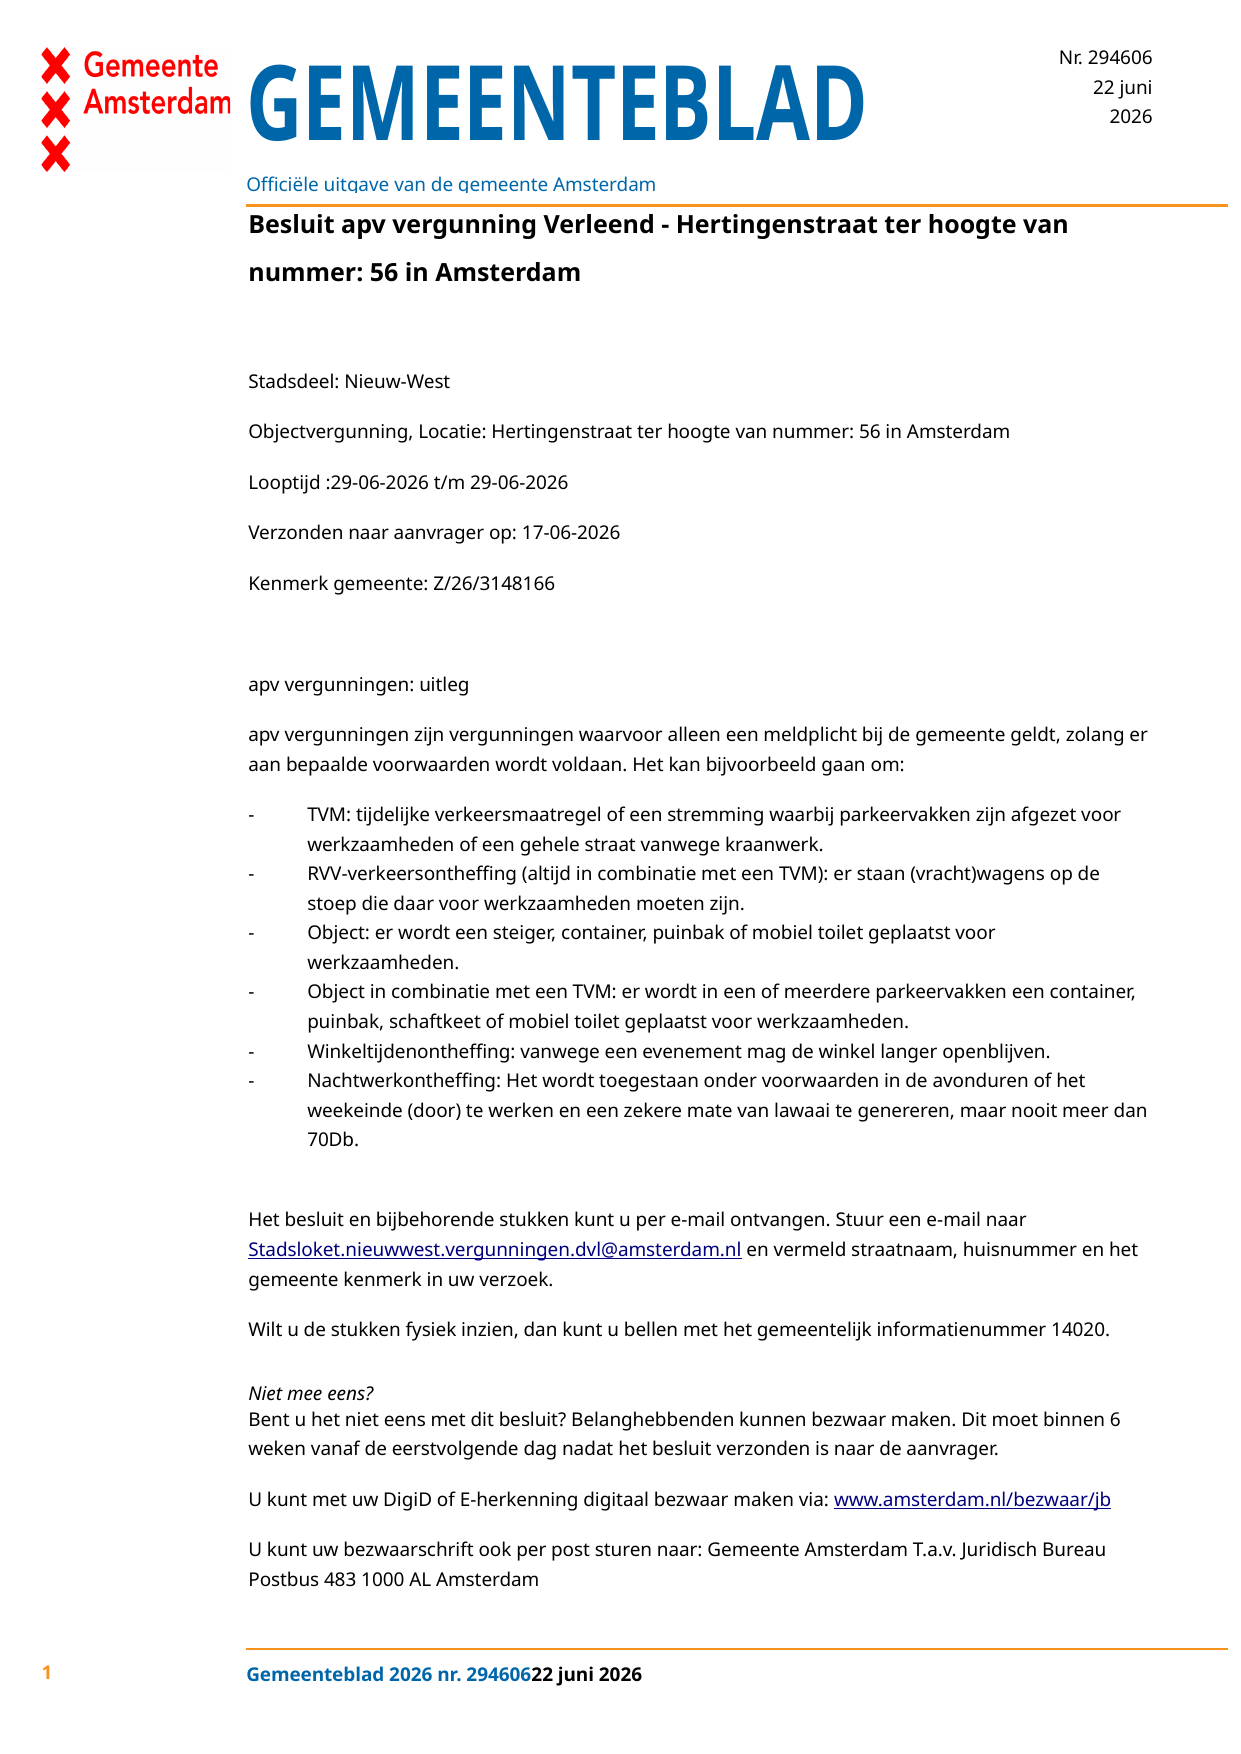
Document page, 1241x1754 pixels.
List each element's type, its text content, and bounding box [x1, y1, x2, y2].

text Looptijd :29-06-2026 t/m 29-06-2026 [248, 469, 1152, 495]
list Winkeltijdenontheffing: vanwege een evenement mag de winkel langer openblijven. [248, 1038, 1152, 1064]
text U kunt uw bezwaarschrift ook per post sturen naar: Gemeente Amsterdam T.a.v. Juridisch Bureau Postbus 483 1000 AL Amsterdam [248, 1536, 1152, 1592]
text Objectvergunning, Locatie: Hertingenstraat ter hoogte van nummer: 56 in Amsterdam [248, 419, 1152, 444]
text Kenmerk gemeente: Z/26/3148166 [248, 570, 1152, 596]
text Het besluit en bijbehorende stukken kunt u per e-mail ontvangen. Stuur een e-mail naar Stadsloket.nieuwwest.vergunningen.dvl@amsterdam.nl en vermeld straatnaam, huisnummer en het gemeente kenmerk in uw verzoek. [248, 1207, 1152, 1292]
list Nachtwerkontheffing: Het wordt toegestaan onder voorwaarden in de avonduren of het weekeinde (door) te werken en een zekere mate van lawaai te genereren, maar nooit meer dan 70Db. [248, 1067, 1152, 1152]
list TVM: tijdelijke verkeersmaatregel of een stremming waarbij parkeervakken zijn afgezet voor werkzaamheden of een gehele straat vanwege kraanwerk. [248, 801, 1152, 857]
list RVV-verkeersontheffing (altijd in combinatie met een TVM): er staan (vracht)wagens op de stoep die daar voor werkzaamheden moeten zijn. [248, 860, 1152, 916]
text Bent u het niet eens met dit besluit? Belanghebbenden kunnen bezwaar maken. Dit moet binnen 6 weken vanaf de eerstvolgende dag nadat het besluit verzonden is naar de aanvrager. [248, 1406, 1152, 1461]
list Object: er wordt een steiger, container, puinbak of mobiel toilet geplaatst voor werkzaamheden. [248, 919, 1152, 975]
text apv vergunningen: uitleg [248, 671, 1152, 697]
text U kunt met uw DigiD of E-herkenning digitaal bezwaar maken via: www.amsterdam.nl/bezwaar/jb [248, 1486, 1152, 1512]
text Wilt u de stukken fysiek inzien, dan kunt u bellen met het gemeentelijk informatienummer 14020. [248, 1316, 1152, 1342]
text apv vergunningen zijn vergunningen waarvoor alleen een meldplicht bij de gemeente geldt, zolang er aan bepaalde voorwaarden wordt voldaan. Het kan bijvoorbeeld gaan om: [248, 721, 1152, 777]
text Stadsdeel: Nieuw-West [248, 368, 1152, 394]
text Niet mee eens? [248, 1380, 1152, 1406]
list Object in combinatie met een TVM: er wordt in een of meerdere parkeervakken een container, puinbak, schaftkeet of mobiel toilet geplaatst voor werkzaamheden. [248, 979, 1152, 1034]
text Besluit apv vergunning Verleend - Hertingenstraat ter hoogte van nummer: 56 in Amsterdam [248, 207, 1152, 288]
text Verzonden naar aanvrager op: 17-06-2026 [248, 519, 1152, 545]
picture [41, 47, 231, 172]
